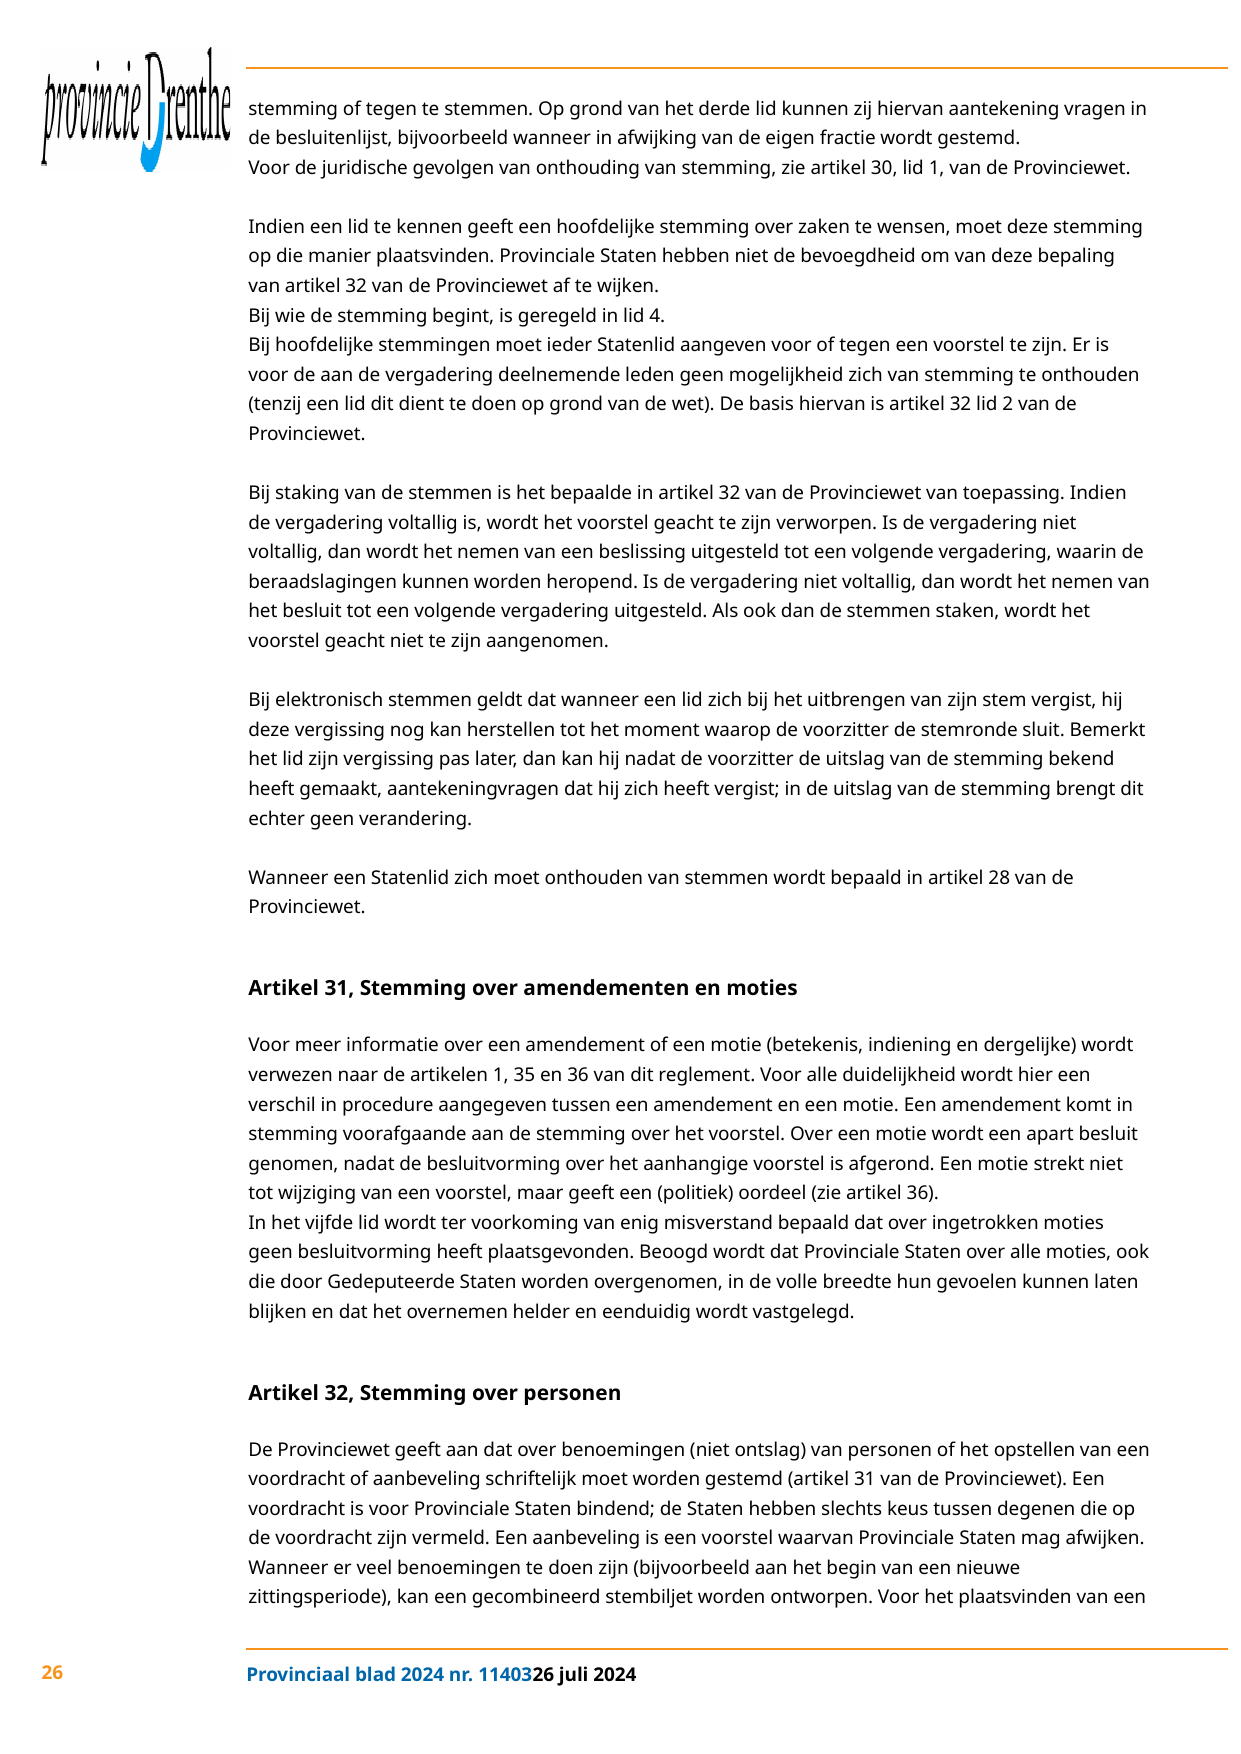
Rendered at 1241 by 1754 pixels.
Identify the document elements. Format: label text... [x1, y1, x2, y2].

text Bij wie de stemming begint, is geregeld in lid 4. [248, 302, 1152, 328]
text Artikel 31, Stemming over amendementen en moties [248, 973, 1152, 1002]
text stemming of tegen te stemmen. Op grond van het derde lid kunnen zij hiervan aantekening vragen in de besluitenlijst, bijvoorbeeld wanneer in afwijking van de eigen fractie wordt gestemd. [248, 95, 1152, 150]
text Voor meer informatie over een amendement of een motie (betekenis, indiening en dergelijke) wordt verwezen naar de artikelen 1, 35 en 36 van dit reglement. Voor alle duidelijkheid wordt hier een verschil in procedure aangegeven tussen een amendement en een motie. Een amendement komt in stemming voorafgaande aan de stemming over het voorstel. Over een motie wordt een apart besluit genomen, nadat de besluitvorming over het aanhangige voorstel is afgerond. Een motie strekt niet tot wijziging van een voorstel, maar geeft een (politiek) oordeel (zie artikel 36). [248, 1032, 1152, 1205]
text Bij hoofdelijke stemmingen moet ieder Statenlid aangeven voor of tegen een voorstel te zijn. Er is voor de aan de vergadering deelnemende leden geen mogelijkheid zich van stemming te onthouden (tenzij een lid dit dient te doen op grond van de wet). De basis hiervan is artikel 32 lid 2 van de Provinciewet. [248, 331, 1152, 446]
text Voor de juridische gevolgen van onthouding van stemming, zie artikel 30, lid 1, van de Provinciewet. [248, 154, 1152, 180]
picture [41, 47, 231, 172]
text Wanneer een Statenlid zich moet onthouden van stemmen wordt bepaald in artikel 28 van de Provinciewet. [248, 864, 1152, 919]
text Bij staking van de stemmen is het bepaalde in artikel 32 van de Provinciewet van toepassing. Indien de vergadering voltallig is, wordt het voorstel geacht te zijn verworpen. Is de vergadering niet voltallig, dan wordt het nemen van een beslissing uitgesteld tot een volgende vergadering, waarin de beraadslagingen kunnen worden heropend. Is de vergadering niet voltallig, dan wordt het nemen van het besluit tot een volgende vergadering uitgesteld. Als ook dan de stemmen staken, wordt het voorstel geacht niet te zijn aangenomen. [248, 479, 1152, 653]
text In het vijfde lid wordt ter voorkoming van enig misverstand bepaald dat over ingetrokken moties geen besluitvorming heeft plaatsgevonden. Beoogd wordt dat Provinciale Staten over alle moties, ook die door Gedeputeerde Staten worden overgenomen, in de volle breedte hun gevoelen kunnen laten blijken en dat het overnemen helder en eenduidig wordt vastgelegd. [248, 1209, 1152, 1323]
text De Provinciewet geeft aan dat over benoemingen (niet ontslag) van personen of het opstellen van een voordracht of aanbeveling schriftelijk moet worden gestemd (artikel 31 van de Provinciewet). Een voordracht is voor Provinciale Staten bindend; de Staten hebben slechts keus tussen degenen die op de voordracht zijn vermeld. Een aanbeveling is een voorstel waarvan Provinciale Staten mag afwijken. Wanneer er veel benoemingen te doen zijn (bijvoorbeeld aan het begin van een nieuwe zittingsperiode), kan een gecombineerd stembiljet worden ontworpen. Voor het plaatsvinden van een [248, 1436, 1152, 1609]
text Indien een lid te kennen geeft een hoofdelijke stemming over zaken te wensen, moet deze stemming op die manier plaatsvinden. Provinciale Staten hebben niet de bevoegdheid om van deze bepaling van artikel 32 van de Provinciewet af te wijken. [248, 213, 1152, 298]
text Artikel 32, Stemming over personen [248, 1378, 1152, 1406]
text Bij elektronisch stemmen geldt dat wanneer een lid zich bij het uitbrengen van zijn stem vergist, hij deze vergissing nog kan herstellen tot het moment waarop de voorzitter de stemronde sluit. Bemerkt het lid zijn vergissing pas later, dan kan hij nadat de voorzitter de uitslag van de stemming bekend heeft gemaakt, aantekeningvragen dat hij zich heeft vergist; in de uitslag van de stemming brengt dit echter geen verandering. [248, 686, 1152, 831]
